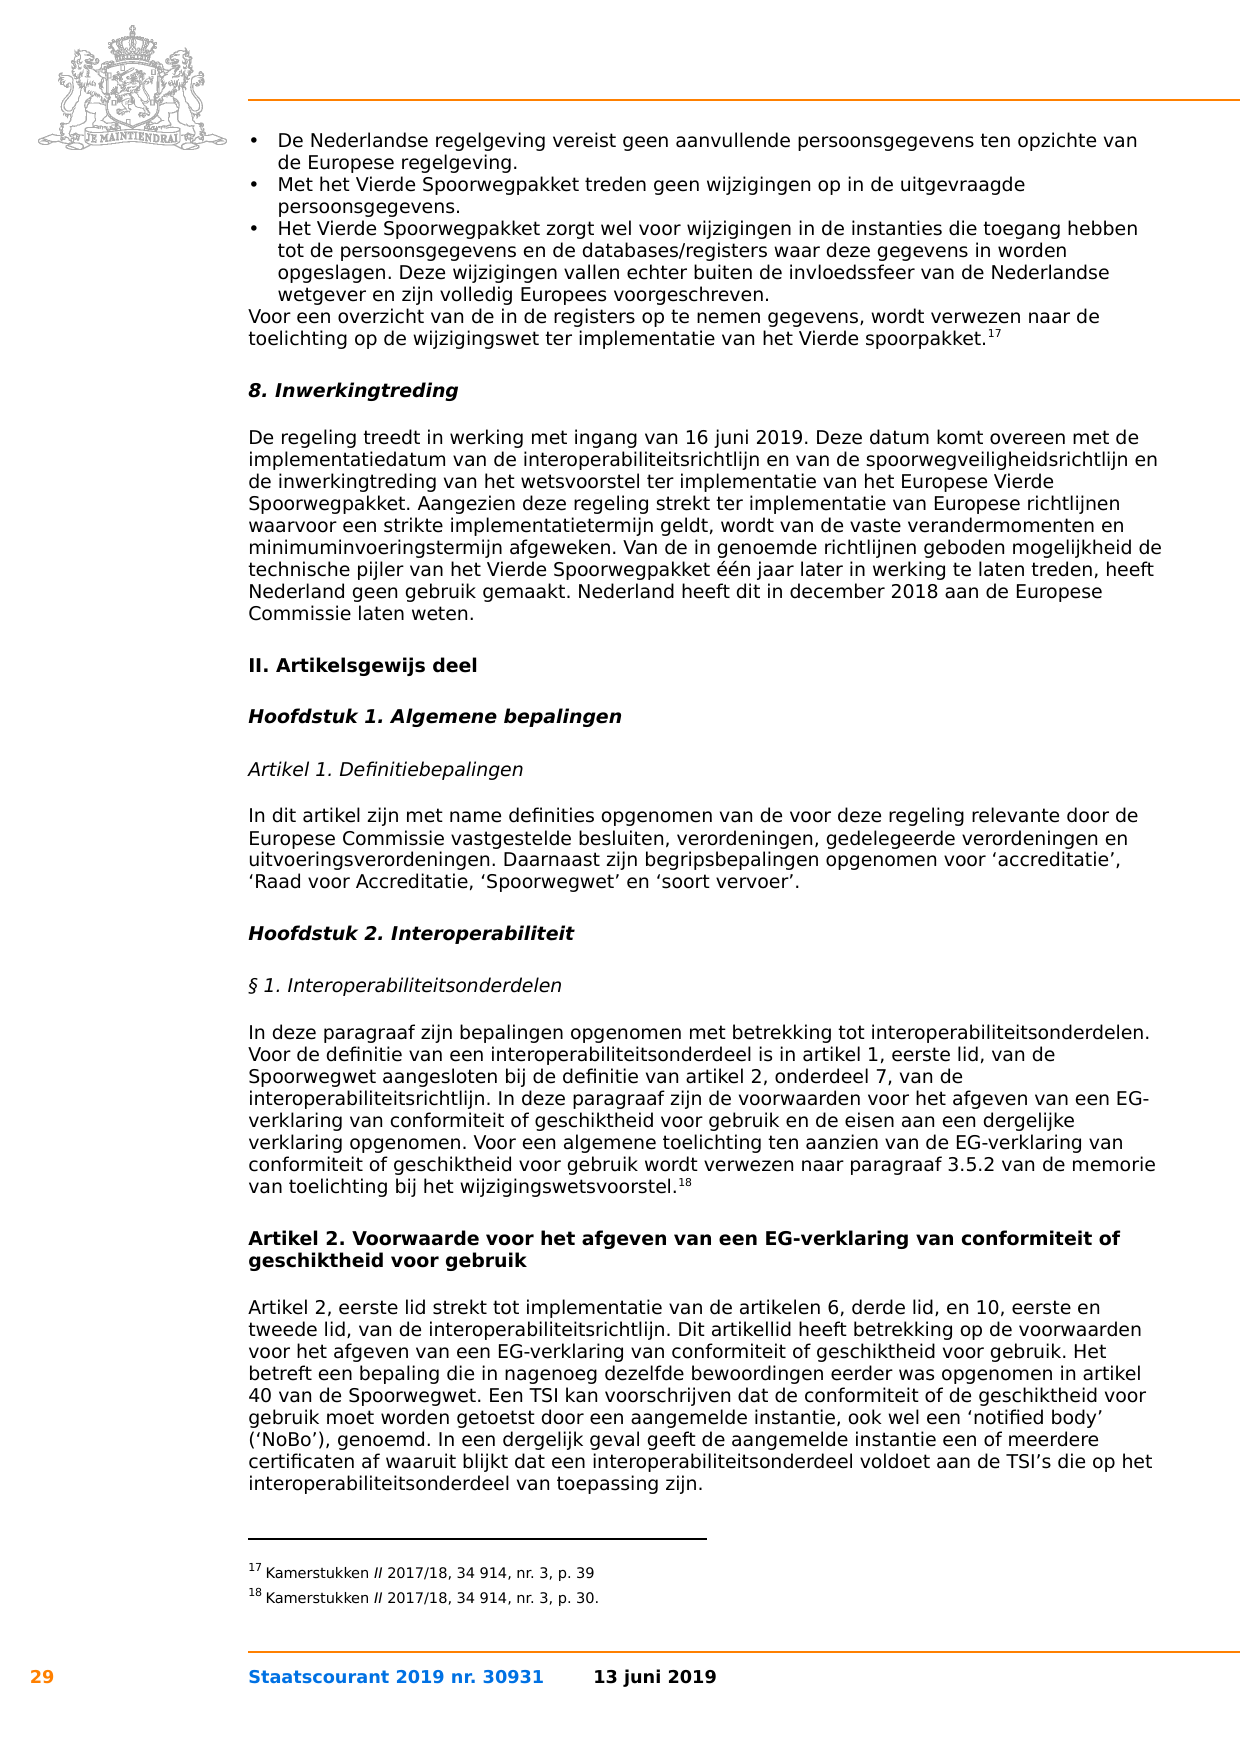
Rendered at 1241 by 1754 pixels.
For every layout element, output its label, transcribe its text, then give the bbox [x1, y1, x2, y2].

text Kamerstukken II 2017/18, 34 914, nr. 3, p. 30. [248, 1586, 1163, 1608]
subtitle Hoofdstuk 2. Interoperabiliteit [248, 923, 1163, 945]
text • De Nederlandse regelgeving vereist geen aanvullende persoonsgegevens ten opzichte van de Europese regelgeving. [248, 130, 1163, 174]
text In dit artikel zijn met name definities opgenomen van de voor deze regeling relevante door de Europese Commissie vastgestelde besluiten, verordeningen, gedelegeerde verordeningen en uitvoeringsverordeningen. Daarnaast zijn begripsbepalingen opgenomen voor ‘accreditatie’, ‘Raad voor Accreditatie, ‘Spoorwegwet’ en ‘soort vervoer’. [248, 805, 1163, 893]
subtitle Artikel 1. Definitiebepalingen [248, 758, 1163, 780]
text • Met het Vierde Spoorwegpakket treden geen wijzigingen op in de uitgevraagde persoonsgegevens. [248, 174, 1163, 218]
subtitle Hoofdstuk 1. Algemene bepalingen [248, 706, 1163, 728]
text • Het Vierde Spoorwegpakket zorgt wel voor wijzigingen in de instanties die toegang hebben tot de persoonsgegevens en de databases/registers waar deze gegevens in worden opgeslagen. Deze wijzigingen vallen echter buiten de invloedssfeer van de Nederlandse wetgever en zijn volledig Europees voorgeschreven. [248, 218, 1163, 306]
subtitle 8. Inwerkingtreding [248, 380, 1163, 402]
text Voor een overzicht van de in de registers op te nemen gegevens, wordt verwezen naar de toelichting op de wijzigingswet ter implementatie van het Vierde spoorpakket. [248, 306, 1163, 350]
subtitle Artikel 2. Voorwaarde voor het afgeven van een EG-verklaring van conformiteit of geschiktheid voor gebruik [248, 1228, 1163, 1272]
text Artikel 2, eerste lid strekt tot implementatie van de artikelen 6, derde lid, en 10, eerste en tweede lid, van de interoperabiliteitsrichtlijn. Dit artikellid heeft betrekking op de voorwaarden voor het afgeven van een EG-verklaring van conformiteit of geschiktheid voor gebruik. Het betreft een bepaling die in nagenoeg dezelfde bewoordingen eerder was opgenomen in artikel 40 van de Spoorwegwet. Een TSI kan voorschrijven dat de conformiteit of de geschiktheid voor gebruik moet worden getoetst door een aangemelde instantie, ook wel een ‘notified body’ (‘NoBo’), genoemd. In een dergelijk geval geeft de aangemelde instantie een of meerdere certificaten af waaruit blijkt dat een interoperabiliteitsonderdeel voldoet aan de TSI’s die op het interoperabiliteitsonderdeel van toepassing zijn. [248, 1297, 1163, 1495]
text De regeling treedt in werking met ingang van 16 juni 2019. Deze datum komt overeen met de implementatiedatum van de interoperabiliteitsrichtlijn en van de spoorwegveiligheidsrichtlijn en de inwerkingtreding van het wetsvoorstel ter implementatie van het Europese Vierde Spoorwegpakket. Aangezien deze regeling strekt ter implementatie van Europese richtlijnen waarvoor een strikte implementatietermijn geldt, wordt van de vaste verandermomenten en minimuminvoeringstermijn afgeweken. Van de in genoemde richtlijnen geboden mogelijkheid de technische pijler van het Vierde Spoorwegpakket één jaar later in werking te laten treden, heeft Nederland geen gebruik gemaakt. Nederland heeft dit in december 2018 aan de Europese Commissie laten weten. [248, 427, 1163, 624]
text In deze paragraaf zijn bepalingen opgenomen met betrekking tot interoperabiliteitsonderdelen. Voor de definitie van een interoperabiliteitsonderdeel is in artikel 1, eerste lid, van de Spoorwegwet aangesloten bij de definitie van artikel 2, onderdeel 7, van de interoperabiliteitsrichtlijn. In deze paragraaf zijn de voorwaarden voor het afgeven van een EG-verklaring van conformiteit of geschiktheid voor gebruik en de eisen aan een dergelijke verklaring opgenomen. Voor een algemene toelichting ten aanzien van de EG-verklaring van conformiteit of geschiktheid voor gebruik wordt verwezen naar paragraaf 3.5.2 van de memorie van toelichting bij het wijzigingswetsvoorstel. [248, 1022, 1163, 1198]
subtitle § 1. Interoperabiliteitsonderdelen [248, 975, 1163, 997]
text Kamerstukken II 2017/18, 34 914, nr. 3, p. 39 [248, 1561, 1163, 1583]
picture [38, 25, 227, 150]
subtitle II. Artikelsgewijs deel [248, 654, 1163, 676]
